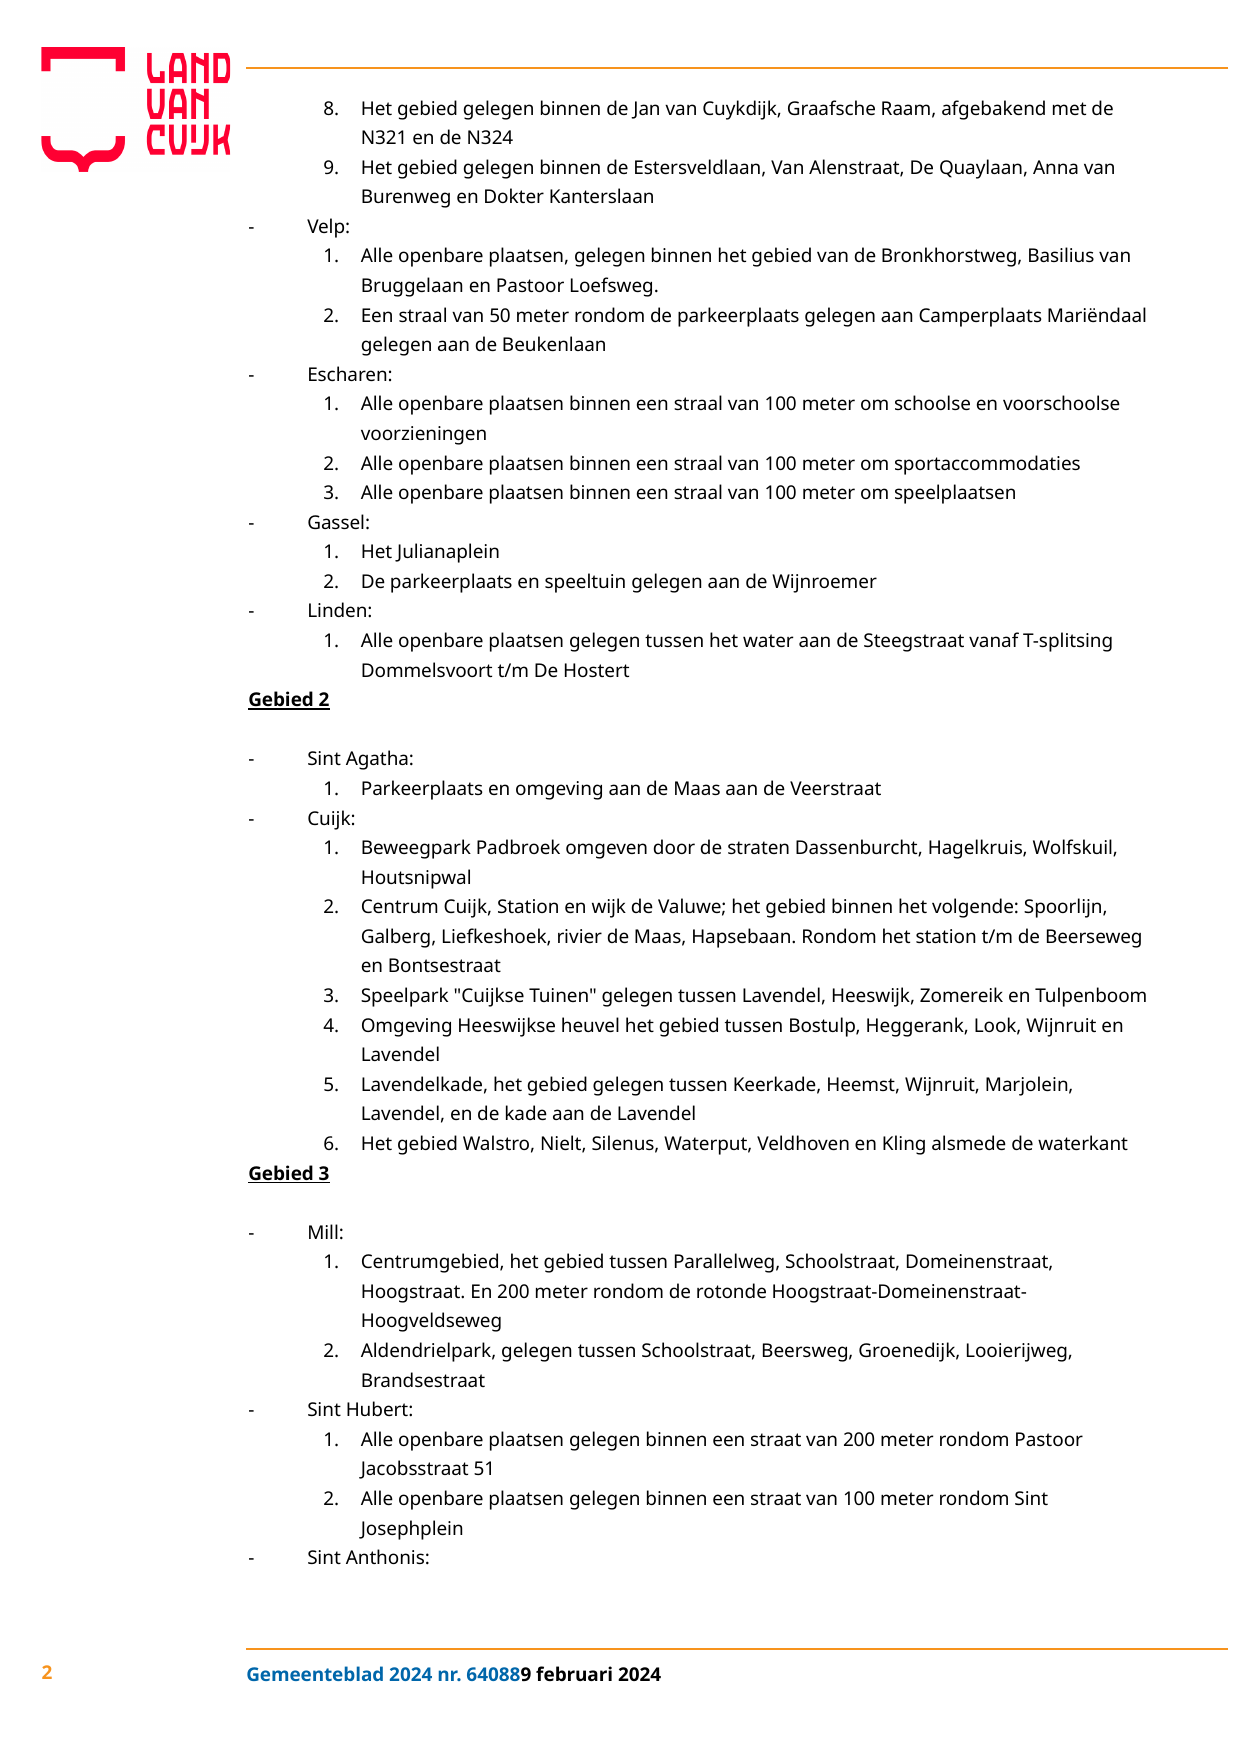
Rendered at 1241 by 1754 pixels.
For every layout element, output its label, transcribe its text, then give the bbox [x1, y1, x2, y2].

list Lavendelkade, het gebied gelegen tussen Keerkade, Heemst, Wijnruit, Marjolein, Lavendel, en de kade aan de Lavendel [323, 1071, 1152, 1126]
list Het gebied gelegen binnen de Estersveldlaan, Van Alenstraat, De Quaylaan, Anna van Burenweg en Dokter Kanterslaan [323, 154, 1152, 209]
text Gebied 2 [248, 686, 1152, 712]
list Centrum Cuijk, Station en wijk de Valuwe; het gebied binnen het volgende: Spoorlijn, Galberg, Liefkeshoek, rivier de Maas, Hapsebaan. Rondom het station t/m de Beerseweg en Bontsestraat [323, 893, 1152, 978]
list Sint Hubert: [248, 1396, 1152, 1422]
list Beweegpark Padbroek omgeven door de straten Dassenburcht, Hagelkruis, Wolfskuil, Houtsnipwal [323, 834, 1152, 890]
list Alle openbare plaatsen gelegen binnen een straat van 200 meter rondom Pastoor Jacobsstraat 51 [323, 1426, 1152, 1481]
list Alle openbare plaatsen binnen een straal van 100 meter om schoolse en voorschoolse voorzieningen [323, 391, 1152, 446]
list Sint Anthonis: [248, 1544, 1152, 1570]
list Het gebied gelegen binnen de Jan van Cuykdijk, Graafsche Raam, afgebakend met de N321 en de N324 [323, 95, 1152, 150]
list Het Julianaplein [323, 538, 1152, 564]
list Omgeving Heeswijkse heuvel het gebied tussen Bostulp, Heggerank, Look, Wijnruit en Lavendel [323, 1012, 1152, 1067]
list De parkeerplaats en speeltuin gelegen aan de Wijnroemer [323, 568, 1152, 594]
list Speelpark "Cuijkse Tuinen" gelegen tussen Lavendel, Heeswijk, Zomereik en Tulpenboom [323, 982, 1152, 1008]
list Linden: [248, 598, 1152, 623]
list Mill: [248, 1219, 1152, 1245]
list Sint Agatha: [248, 746, 1152, 771]
picture [41, 47, 231, 172]
list Cuijk: [248, 805, 1152, 831]
list Alle openbare plaatsen, gelegen binnen het gebied van de Bronkhorstweg, Basilius van Bruggelaan en Pastoor Loefsweg. [323, 243, 1152, 298]
list Escharen: [248, 361, 1152, 387]
list Gassel: [248, 509, 1152, 535]
list Velp: [248, 213, 1152, 239]
list Het gebied Walstro, Nielt, Silenus, Waterput, Veldhoven en Kling alsmede de waterkant [323, 1130, 1152, 1156]
list Alle openbare plaatsen binnen een straal van 100 meter om sportaccommodaties [323, 450, 1152, 476]
list Alle openbare plaatsen binnen een straal van 100 meter om speelplaatsen [323, 479, 1152, 505]
list Alle openbare plaatsen gelegen tussen het water aan de Steegstraat vanaf T-splitsing Dommelsvoort t/m De Hostert [323, 627, 1152, 683]
list Alle openbare plaatsen gelegen binnen een straat van 100 meter rondom Sint Josephplein [323, 1485, 1152, 1541]
list Aldendrielpark, gelegen tussen Schoolstraat, Beersweg, Groenedijk, Looierijweg, Brandsestraat [323, 1337, 1152, 1393]
list Centrumgebied, het gebied tussen Parallelweg, Schoolstraat, Domeinenstraat, Hoogstraat. En 200 meter rondom de rotonde Hoogstraat-Domeinenstraat-Hoogveldseweg [323, 1248, 1152, 1333]
list Parkeerplaats en omgeving aan de Maas aan de Veerstraat [323, 775, 1152, 801]
text Gebied 3 [248, 1160, 1152, 1186]
list Een straal van 50 meter rondom de parkeerplaats gelegen aan Camperplaats Mariëndaal gelegen aan de Beukenlaan [323, 302, 1152, 357]
